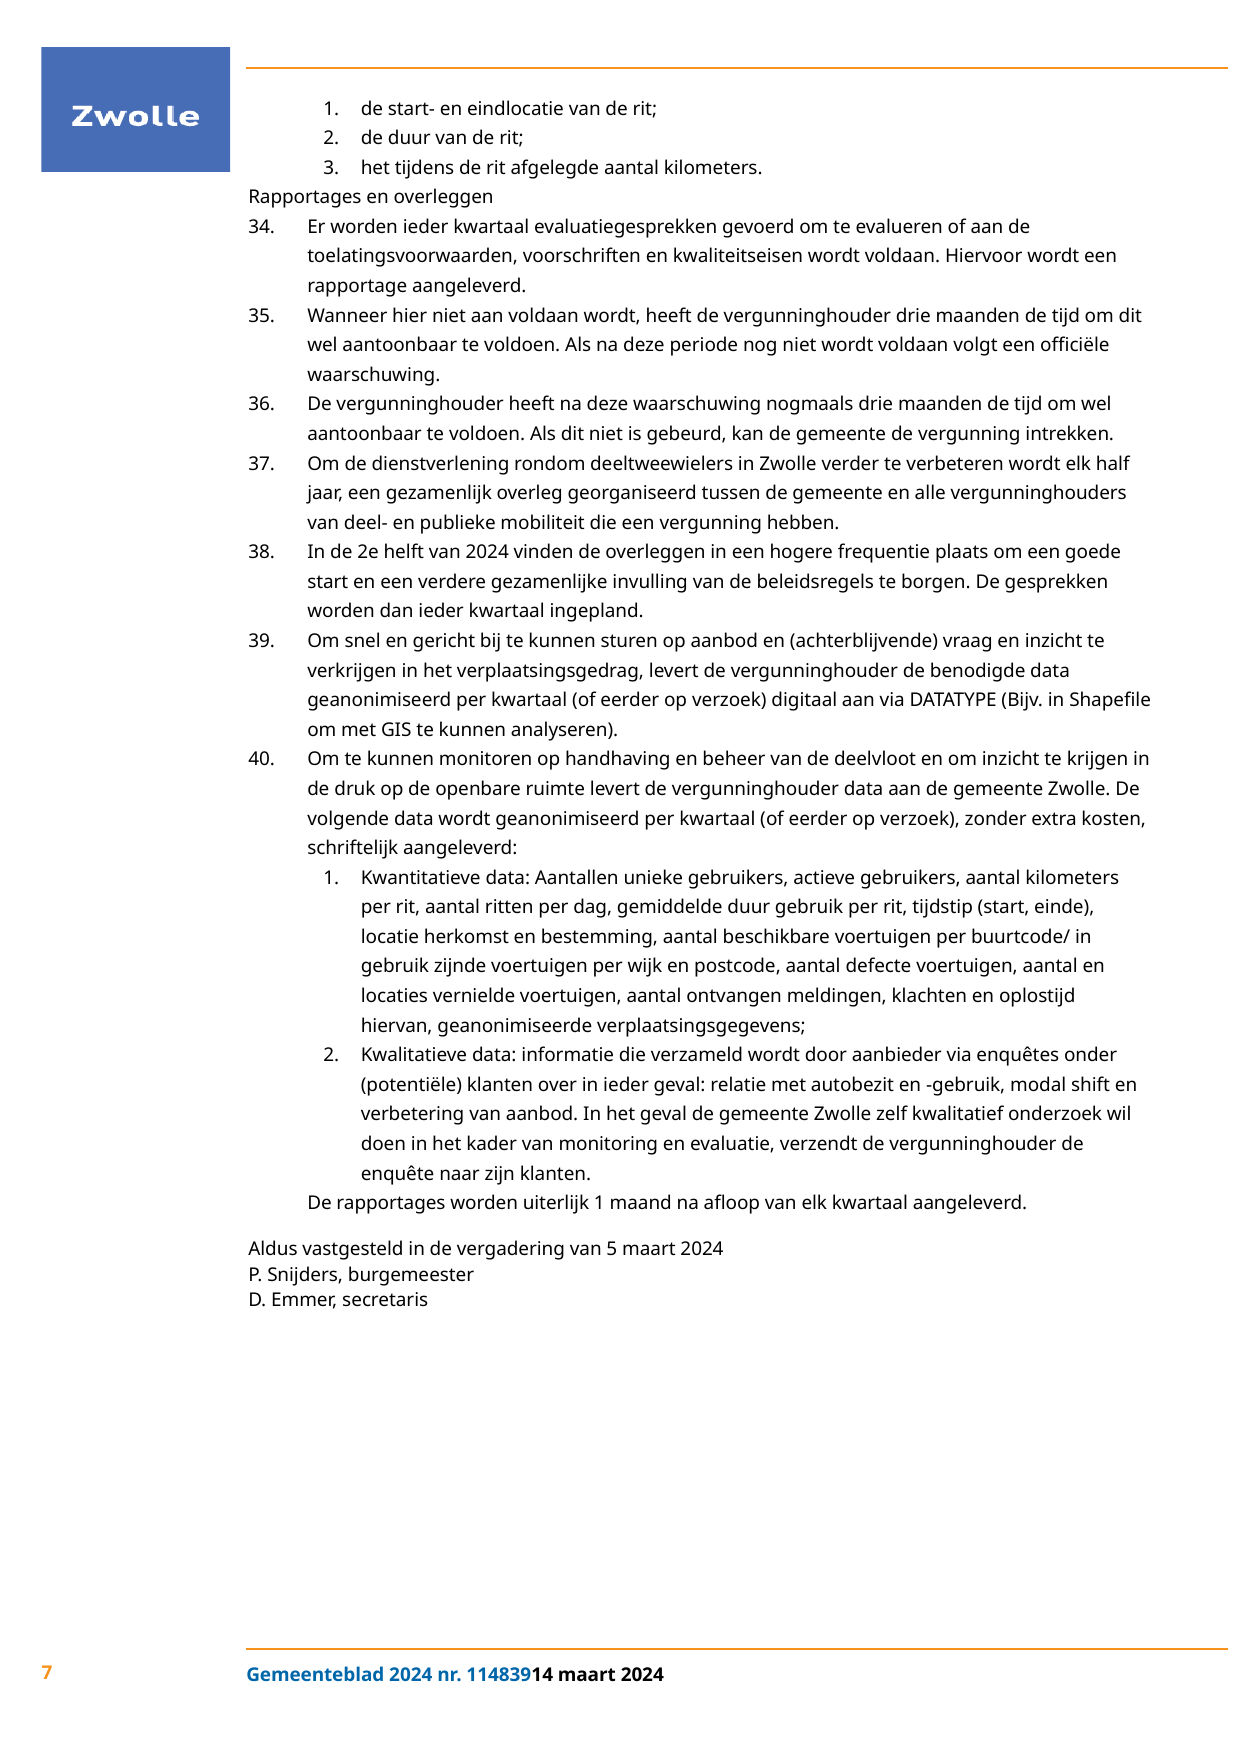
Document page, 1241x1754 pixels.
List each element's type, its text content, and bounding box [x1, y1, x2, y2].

list Wanneer hier niet aan voldaan wordt, heeft de vergunninghouder drie maanden de tijd om dit wel aantoonbaar te voldoen. Als na deze periode nog niet wordt voldaan volgt een officiële waarschuwing. [248, 302, 1152, 387]
list Om de dienstverlening rondom deeltweewielers in Zwolle verder te verbeteren wordt elk half jaar, een gezamenlijk overleg georganiseerd tussen de gemeente en alle vergunninghouders van deel- en publieke mobiliteit die een vergunning hebben. [248, 450, 1152, 535]
picture [41, 47, 231, 172]
list De vergunninghouder heeft na deze waarschuwing nogmaals drie maanden de tijd om wel aantoonbaar te voldoen. Als dit niet is gebeurd, kan de gemeente de vergunning intrekken. [248, 391, 1152, 446]
list In de 2e helft van 2024 vinden de overleggen in een hogere frequentie plaats om een goede start en een verdere gezamenlijke invulling van de beleidsregels te borgen. De gesprekken worden dan ieder kwartaal ingepland. [248, 538, 1152, 623]
list de start- en eindlocatie van de rit; [323, 95, 1152, 121]
text P. Snijders, burgemeester [248, 1261, 1152, 1286]
list Kwalitatieve data: informatie die verzameld wordt door aanbieder via enquêtes onder (potentiële) klanten over in ieder geval: relatie met autobezit en -gebruik, modal shift en verbetering van aanbod. In het geval de gemeente Zwolle zelf kwalitatief onderzoek wil doen in het kader van monitoring en evaluatie, verzendt de vergunninghouder de enquête naar zijn klanten. [323, 1041, 1152, 1186]
text D. Emmer, secretaris [248, 1286, 1152, 1312]
list Er worden ieder kwartaal evaluatiegesprekken gevoerd om te evalueren of aan de toelatingsvoorwaarden, voorschriften en kwaliteitseisen wordt voldaan. Hiervoor wordt een rapportage aangeleverd. [248, 213, 1152, 298]
list de duur van de rit; [323, 124, 1152, 150]
list Kwantitatieve data: Aantallen unieke gebruikers, actieve gebruikers, aantal kilometers per rit, aantal ritten per dag, gemiddelde duur gebruik per rit, tijdstip (start, einde), locatie herkomst en bestemming, aantal beschikbare voertuigen per buurtcode/ in gebruik zijnde voertuigen per wijk en postcode, aantal defecte voertuigen, aantal en locaties vernielde voertuigen, aantal ontvangen meldingen, klachten en oplostijd hiervan, geanonimiseerde verplaatsingsgegevens; [323, 864, 1152, 1038]
text Aldus vastgesteld in de vergadering van 5 maart 2024 [248, 1235, 1152, 1261]
list Om te kunnen monitoren op handhaving en beheer van de deelvloot en om inzicht te krijgen in de druk op de openbare ruimte levert de vergunninghouder data aan de gemeente Zwolle. De volgende data wordt geanonimiseerd per kwartaal (of eerder op verzoek), zonder extra kosten, schriftelijk aangeleverd: [248, 746, 1152, 860]
text Rapportages en overleggen [248, 183, 1152, 209]
list Om snel en gericht bij te kunnen sturen op aanbod en (achterblijvende) vraag en inzicht te verkrijgen in het verplaatsingsgedrag, levert de vergunninghouder de benodigde data geanonimiseerd per kwartaal (of eerder op verzoek) digitaal aan via DATATYPE (Bijv. in Shapefile om met GIS te kunnen analyseren). [248, 627, 1152, 742]
list het tijdens de rit afgelegde aantal kilometers. [323, 154, 1152, 180]
list De rapportages worden uiterlijk 1 maand na afloop van elk kwartaal aangeleverd. [248, 1189, 1152, 1215]
